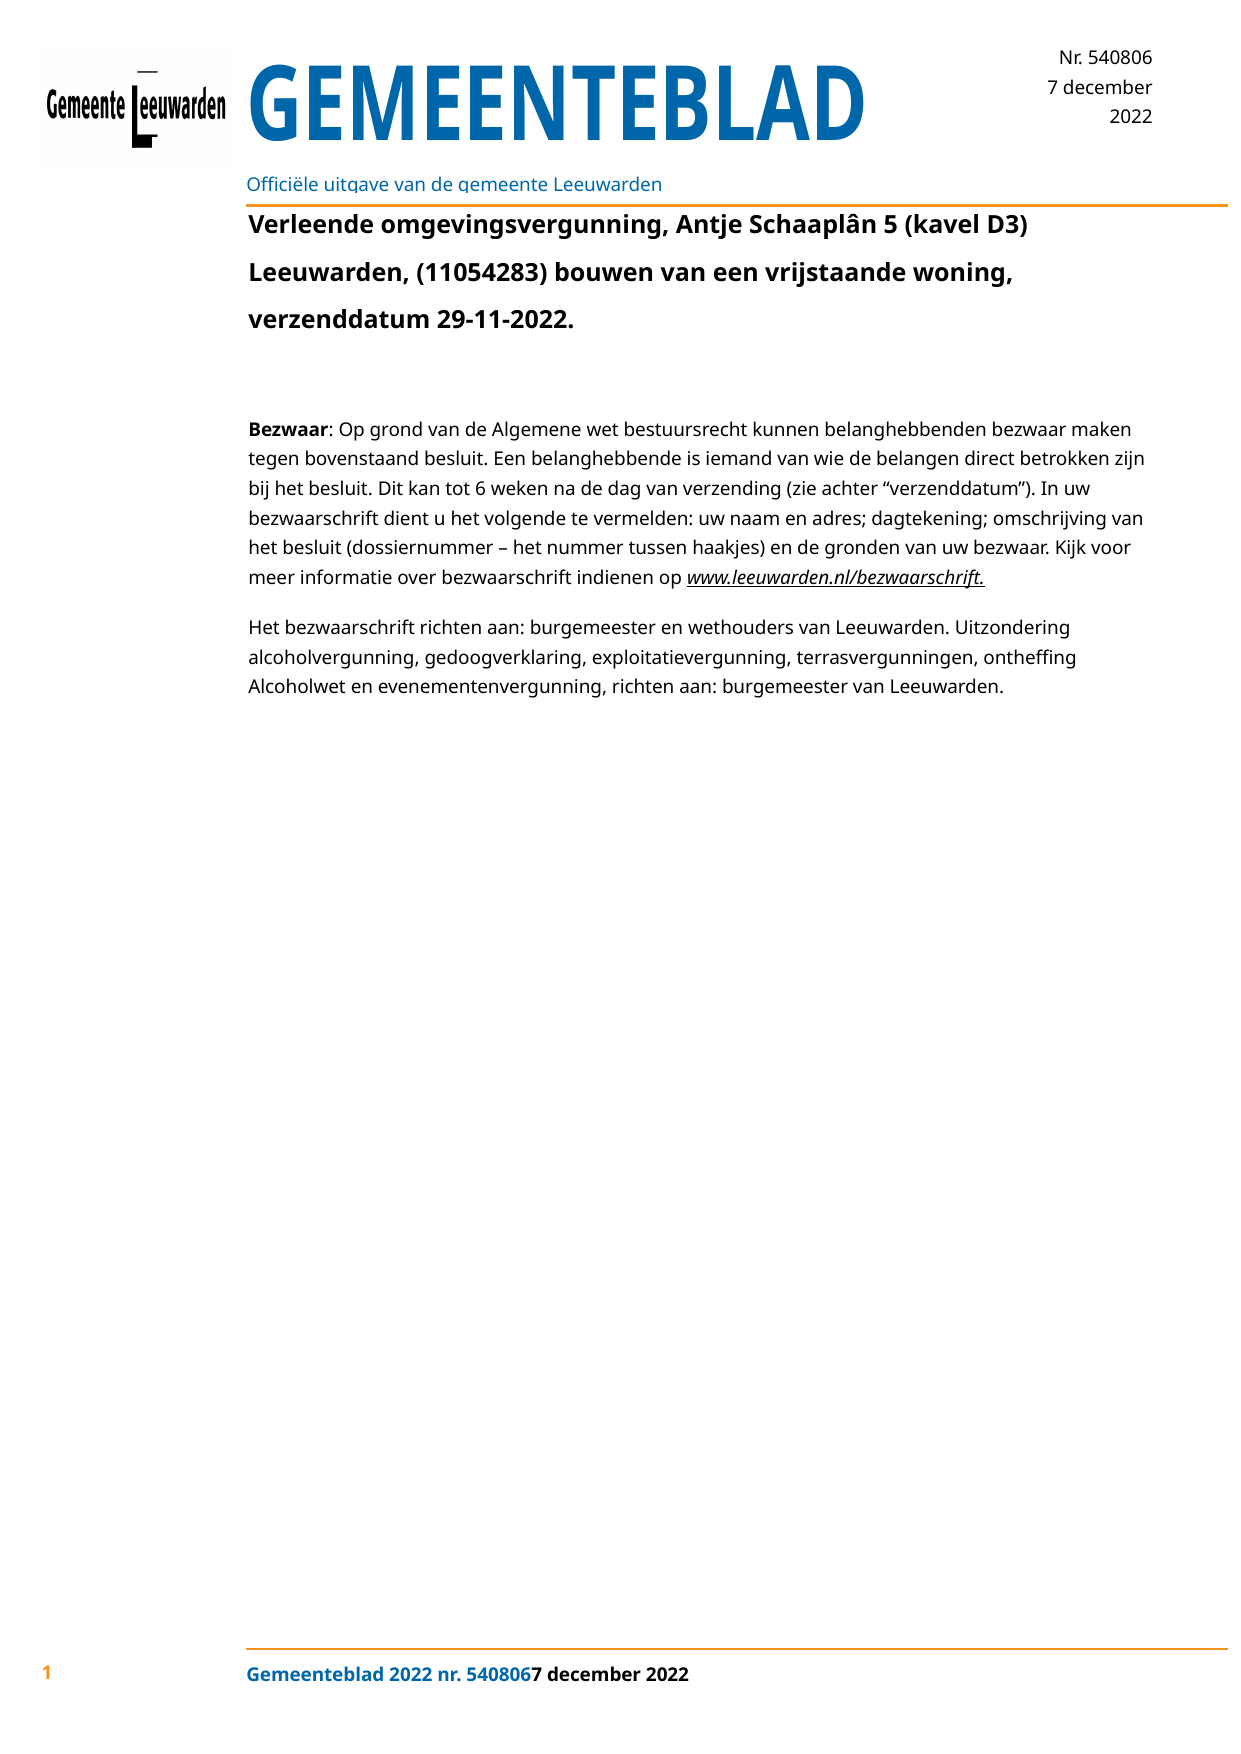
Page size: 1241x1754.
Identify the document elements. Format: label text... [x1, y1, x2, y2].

text Verleende omgevingsvergunning, Antje Schaaplân 5 (kavel D3) Leeuwarden, (11054283) bouwen van een vrijstaande woning, verzenddatum 29-11-2022. [248, 207, 1152, 336]
picture [41, 47, 231, 172]
text Bezwaar: Op grond van de Algemene wet bestuursrecht kunnen belanghebbenden bezwaar maken tegen bovenstaand besluit. Een belanghebbende is iemand van wie de belangen direct betrokken zijn bij het besluit. Dit kan tot 6 weken na de dag van verzending (zie achter “verzenddatum”). In uw bezwaarschrift dient u het volgende te vermelden: uw naam en adres; dagtekening; omschrijving van het besluit (dossiernummer – het nummer tussen haakjes) en de gronden van uw bezwaar. Kijk voor meer informatie over bezwaarschrift indienen op www.leeuwarden.nl/bezwaarschrift. [248, 416, 1152, 589]
text Het bezwaarschrift richten aan: burgemeester en wethouders van Leeuwarden. Uitzondering alcoholvergunning, gedoogverklaring, exploitatievergunning, terrasvergunningen, ontheffing Alcoholwet en evenementenvergunning, richten aan: burgemeester van Leeuwarden. [248, 614, 1152, 699]
